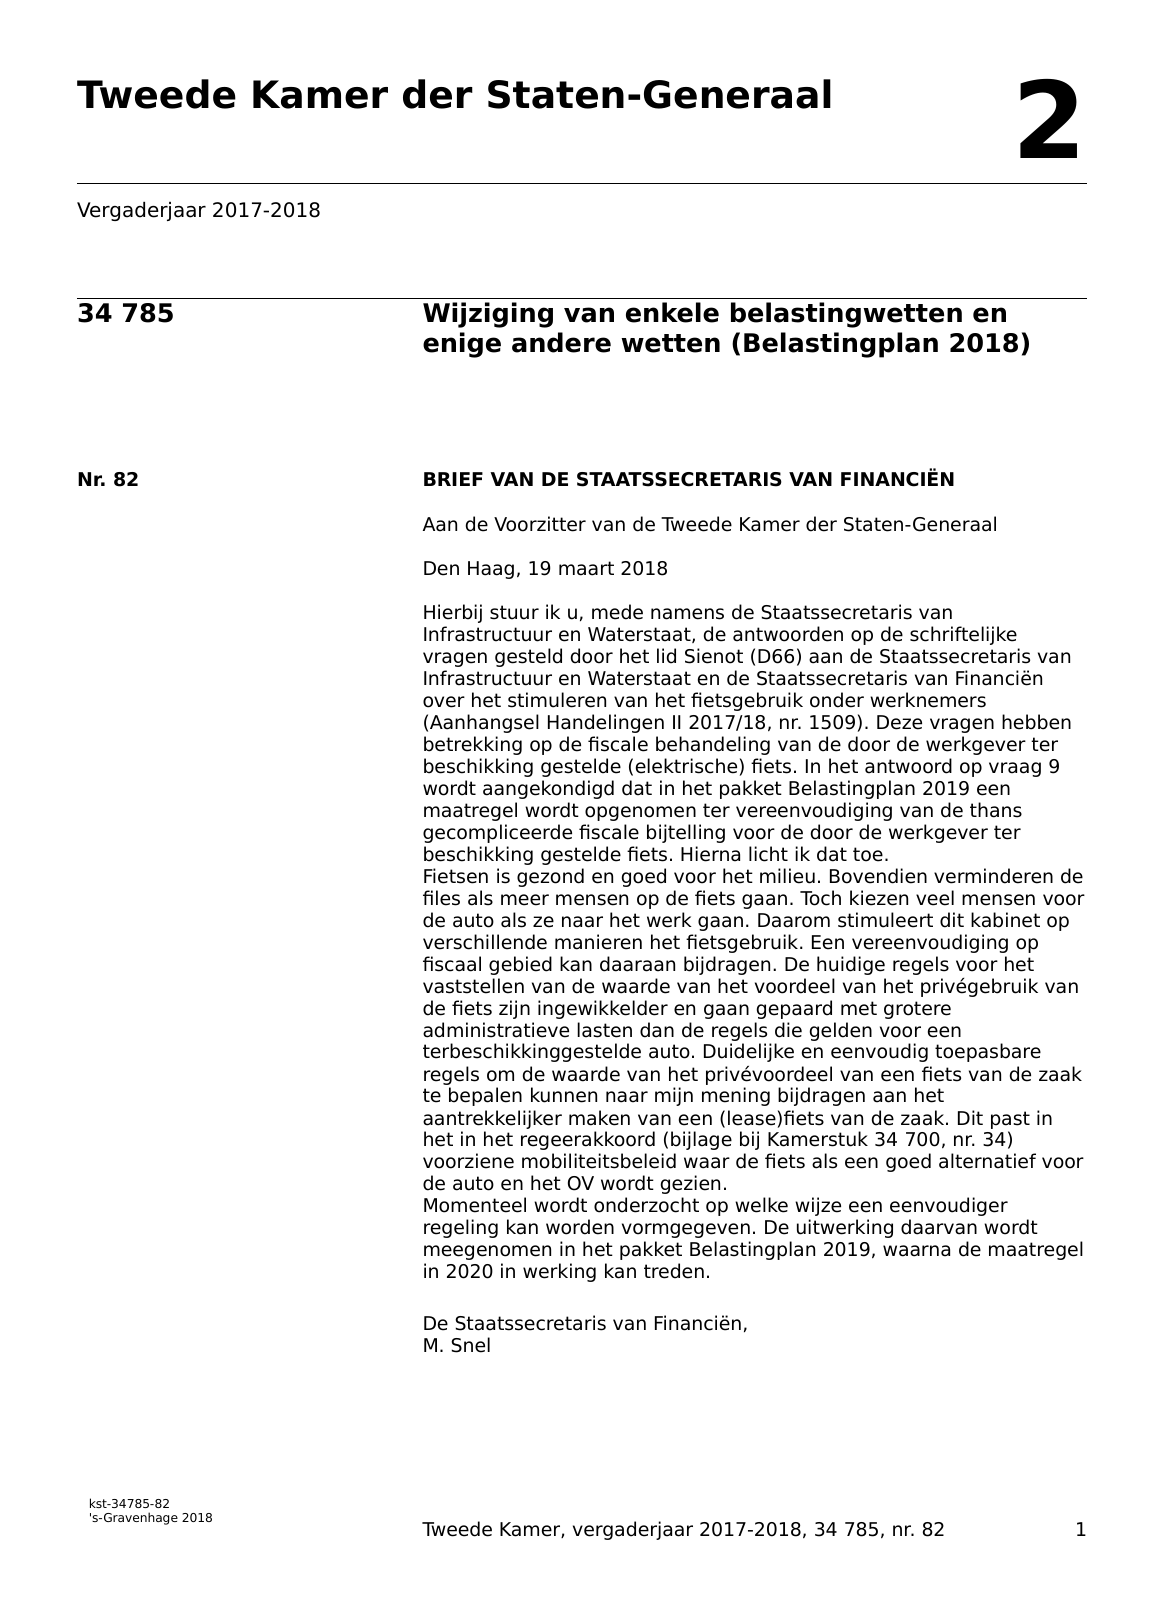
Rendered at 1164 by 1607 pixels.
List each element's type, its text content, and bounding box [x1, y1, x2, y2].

text Hierbij stuur ik u, mede namens de Staatssecretaris van Infrastructuur en Waterstaat, de antwoorden op de schriftelijke vragen gesteld door het lid Sienot (D66) aan de Staatssecretaris van Infrastructuur en Waterstaat en de Staatssecretaris van Financiën over het stimuleren van het fietsgebruik onder werknemers (Aanhangsel Handelingen II 2017/18, nr. 1509). Deze vragen hebben betrekking op de fiscale behandeling van de door de werkgever ter beschikking gestelde (elektrische) fiets. In het antwoord op vraag 9 wordt aangekondigd dat in het pakket Belastingplan 2019 een maatregel wordt opgenomen ter vereenvoudiging van de thans gecompliceerde fiscale bijtelling voor de door de werkgever ter beschikking gestelde fiets. Hierna licht ik dat toe. [422, 602, 1087, 866]
text De Staatssecretaris van Financiën, M. Snel [422, 1313, 1087, 1357]
text Fietsen is gezond en goed voor het milieu. Bovendien verminderen de files als meer mensen op de fiets gaan. Toch kiezen veel mensen voor de auto als ze naar het werk gaan. Daarom stimuleert dit kabinet op verschillende manieren het fietsgebruik. Een vereenvoudiging op fiscaal gebied kan daaraan bijdragen. De huidige regels voor het vaststellen van de waarde van het voordeel van het privégebruik van de fiets zijn ingewikkelder en gaan gepaard met grotere administratieve lasten dan de regels die gelden voor een terbeschikkinggestelde auto. Duidelijke en eenvoudig toepasbare regels om de waarde van het privévoordeel van een fiets van de zaak te bepalen kunnen naar mijn mening bijdragen aan het aantrekkelijker maken van een (lease)fiets van de zaak. Dit past in het in het regeerakkoord (bijlage bij Kamerstuk 34 700, nr. 34) voorziene mobiliteitsbeleid waar de fiets als een goed alternatief voor de auto en het OV wordt gezien. [422, 866, 1087, 1195]
subtitle Nr. 82 BRIEF VAN DE STAATSSECRETARIS VAN FINANCIËN [77, 469, 1087, 491]
text kst-34785-82 [88, 1497, 323, 1511]
text 's-Gravenhage 2018 [88, 1511, 323, 1525]
table_header Tweede Kamer der Staten-Generaal [77, 59, 886, 183]
table_cell Vergaderjaar 2017-2018 [77, 184, 1087, 298]
text Den Haag, 19 maart 2018 [422, 558, 1087, 580]
table_header 2 [886, 59, 1087, 183]
text Momenteel wordt onderzocht op welke wijze een eenvoudiger regeling kan worden vormgegeven. De uitwerking daarvan wordt meegenomen in het pakket Belastingplan 2019, waarna de maatregel in 2020 in werking kan treden. [422, 1195, 1087, 1283]
text Aan de Voorzitter van de Tweede Kamer der Staten-Generaal [422, 513, 1087, 536]
subtitle 34 785 Wijziging van enkele belastingwetten en enige andere wetten (Belastingplan 2018) [77, 299, 1087, 358]
